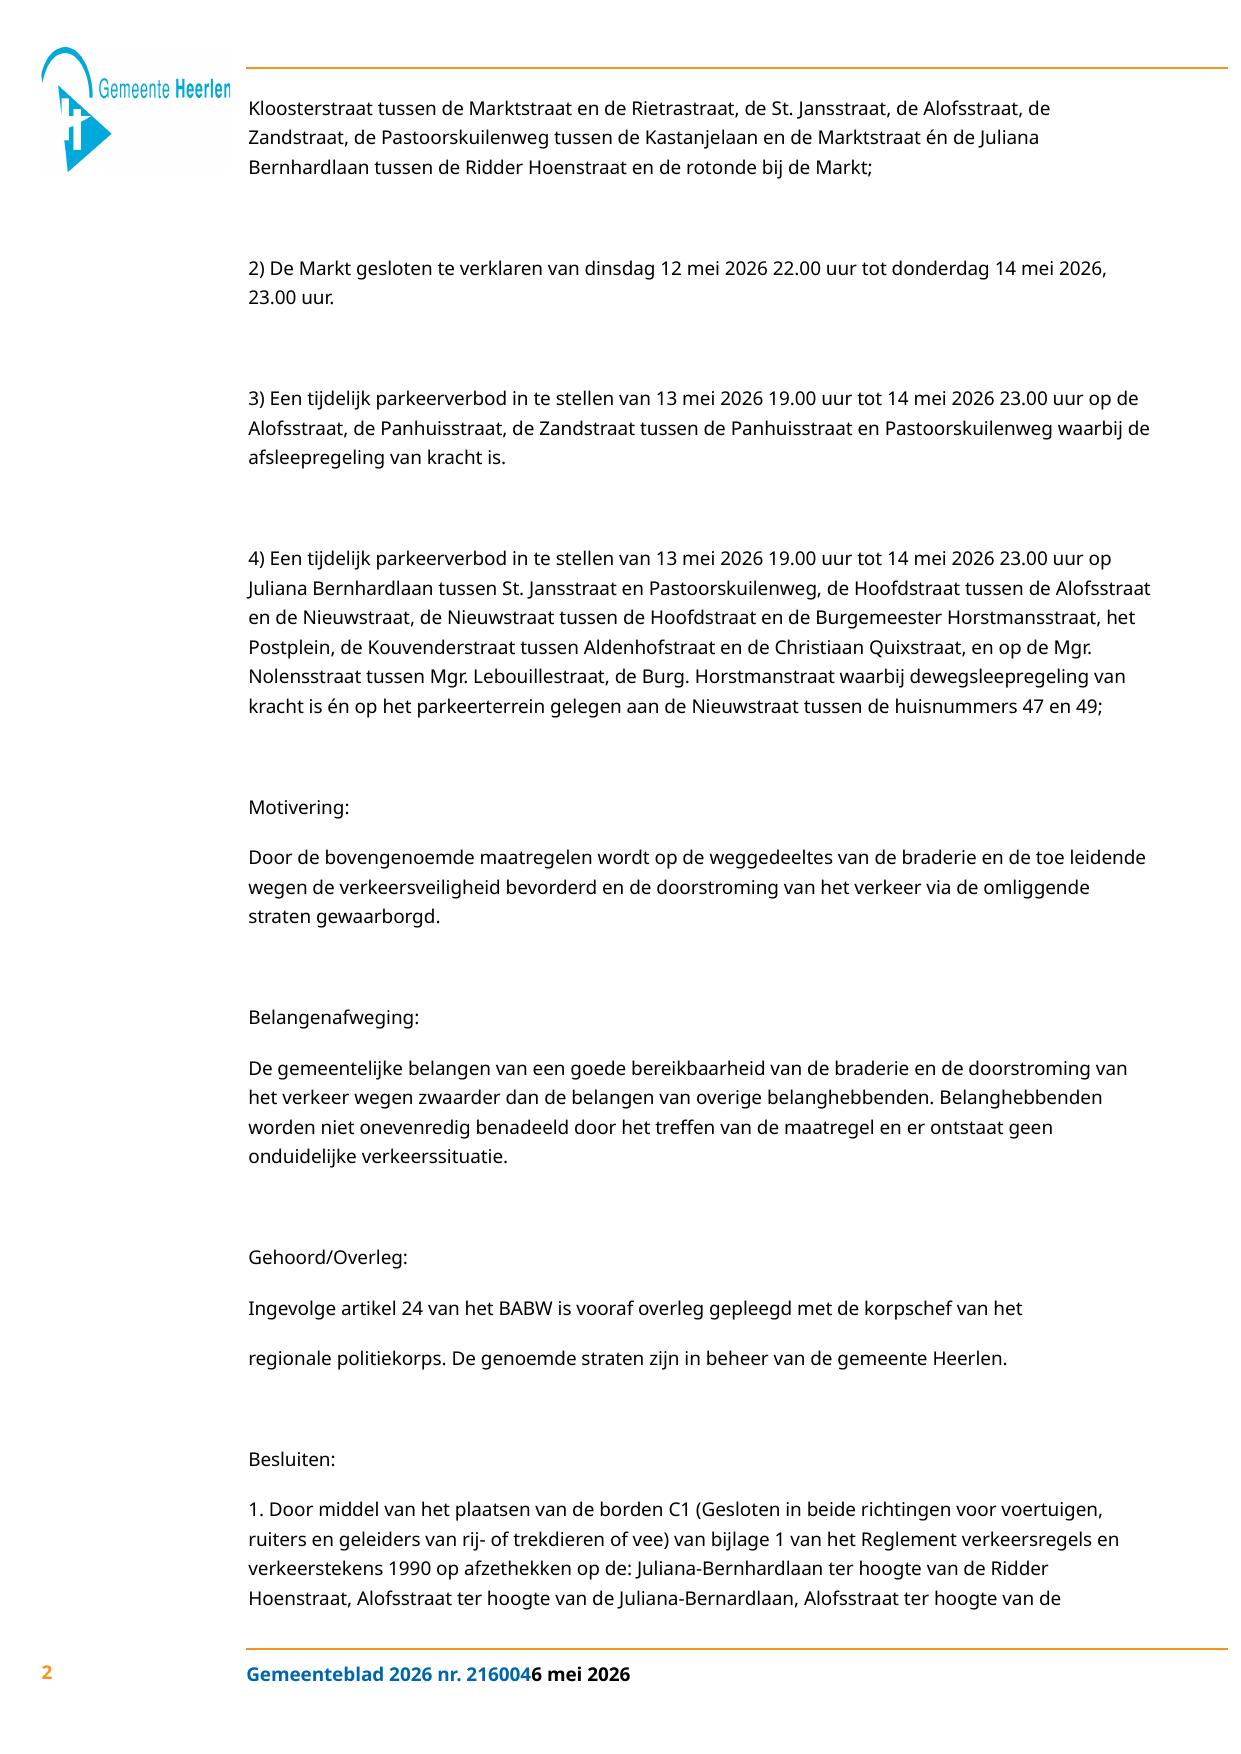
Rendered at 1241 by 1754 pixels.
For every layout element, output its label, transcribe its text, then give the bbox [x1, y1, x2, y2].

text Belangenafweging: [248, 1004, 1152, 1030]
text Ingevolge artikel 24 van het BABW is vooraf overleg gepleegd met de korpschef van het [248, 1295, 1152, 1321]
text Kloosterstraat tussen de Marktstraat en de Rietrastraat, de St. Jansstraat, de Alofsstraat, de Zandstraat, de Pastoorskuilenweg tussen de Kastanjelaan en de Marktstraat én de Juliana Bernhardlaan tussen de Ridder Hoenstraat en de rotonde bij de Markt; [248, 95, 1152, 180]
text 2) De Markt gesloten te verklaren van dinsdag 12 mei 2026 22.00 uur tot donderdag 14 mei 2026, 23.00 uur. [248, 255, 1152, 310]
text 4) Een tijdelijk parkeerverbod in te stellen van 13 mei 2026 19.00 uur tot 14 mei 2026 23.00 uur op Juliana Bernhardlaan tussen St. Jansstraat en Pastoorskuilenweg, de Hoofdstraat tussen de Alofsstraat en de Nieuwstraat, de Nieuwstraat tussen de Hoofdstraat en de Burgemeester Horstmansstraat, het Postplein, de Kouvenderstraat tussen Aldenhofstraat en de Christiaan Quixstraat, en op de Mgr. Nolensstraat tussen Mgr. Lebouillestraat, de Burg. Horstmanstraat waarbij dewegsleepregeling van kracht is én op het parkeerterrein gelegen aan de Nieuwstraat tussen de huisnummers 47 en 49; [248, 545, 1152, 719]
text De gemeentelijke belangen van een goede bereikbaarheid van de braderie en de doorstroming van het verkeer wegen zwaarder dan de belangen van overige belanghebbenden. Belanghebbenden worden niet onevenredig benadeeld door het treffen van de maatregel en er ontstaat geen onduidelijke verkeerssituatie. [248, 1055, 1152, 1169]
picture [41, 47, 59, 70]
text Besluiten: [248, 1446, 1152, 1472]
text Gehoord/Overleg: [248, 1244, 1152, 1270]
text Door de bovengenoemde maatregelen wordt op de weggedeeltes van de braderie en de toe leidende wegen de verkeersveiligheid bevorderd en de doorstroming van het verkeer via de omliggende straten gewaarborgd. [248, 844, 1152, 929]
text 3) Een tijdelijk parkeerverbod in te stellen van 13 mei 2026 19.00 uur tot 14 mei 2026 23.00 uur op de Alofsstraat, de Panhuisstraat, de Zandstraat tussen de Panhuisstraat en Pastoorskuilenweg waarbij de afsleepregeling van kracht is. [248, 385, 1152, 470]
text regionale politiekorps. De genoemde straten zijn in beheer van de gemeente Heerlen. [248, 1345, 1152, 1371]
picture [41, 47, 231, 172]
text Motivering: [248, 794, 1152, 820]
text 1. Door middel van het plaatsen van de borden C1 (Gesloten in beide richtingen voor voertuigen, ruiters en geleiders van rij- of trekdieren of vee) van bijlage 1 van het Reglement verkeersregels en verkeerstekens 1990 op afzethekken op de: Juliana-Bernhardlaan ter hoogte van de Ridder Hoenstraat, Alofsstraat ter hoogte van de Juliana-Bernardlaan, Alofsstraat ter hoogte van de [248, 1496, 1152, 1611]
